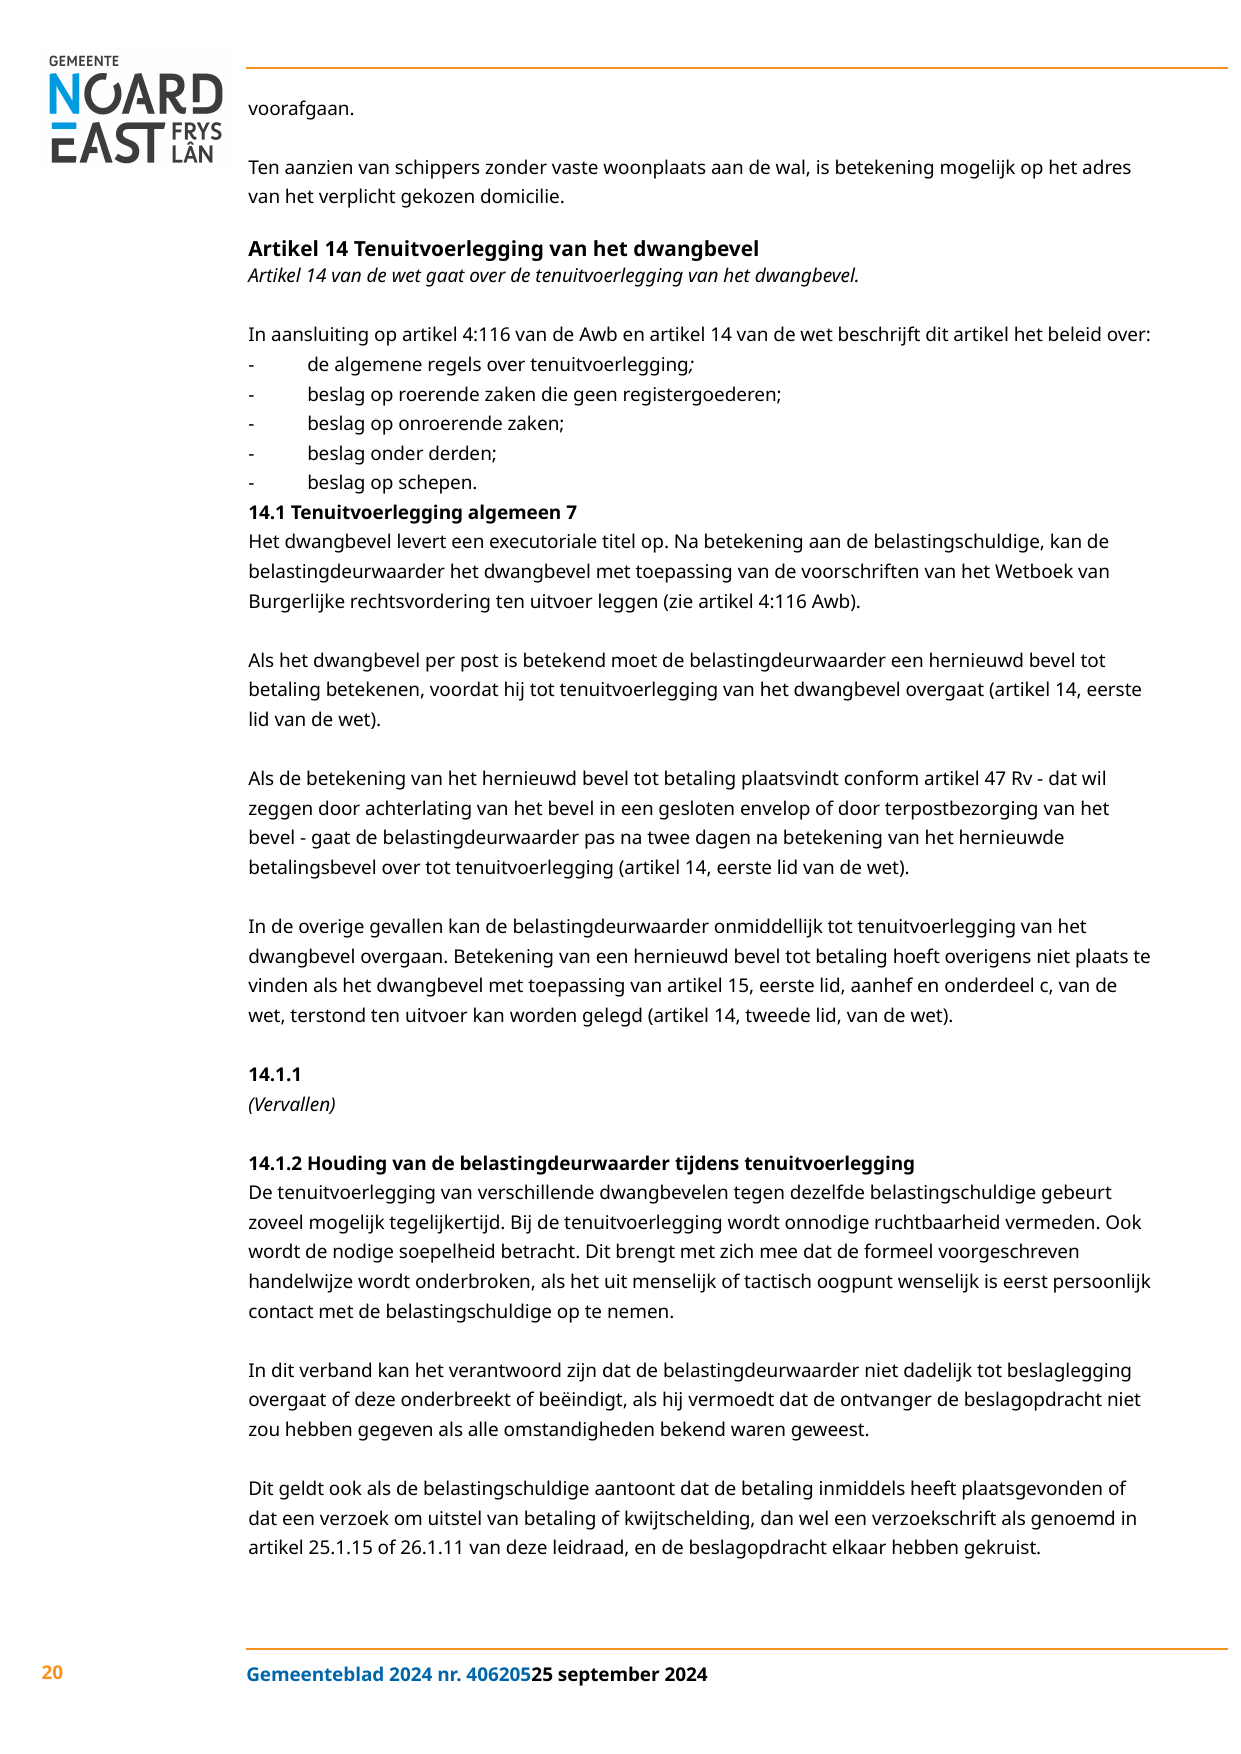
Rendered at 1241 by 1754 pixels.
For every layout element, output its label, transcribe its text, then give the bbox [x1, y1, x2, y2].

list beslag op schepen. [248, 469, 1152, 495]
list beslag op onroerende zaken; [248, 410, 1152, 436]
list beslag op roerende zaken die geen registergoederen; [248, 381, 1152, 406]
text Artikel 14 Tenuitvoerlegging van het dwangbevel [248, 234, 1152, 262]
text Het dwangbevel levert een executoriale titel op. Na betekening aan de belastingschuldige, kan de belastingdeurwaarder het dwangbevel met toepassing van de voorschriften van het Wetboek van Burgerlijke rechtsvordering ten uitvoer leggen (zie artikel 4:116 Awb). [248, 529, 1152, 613]
text Als de betekening van het hernieuwd bevel tot betaling plaatsvindt conform artikel 47 Rv - dat wil zeggen door achterlating van het bevel in een gesloten envelop of door terpostbezorging van het bevel - gaat de belastingdeurwaarder pas na twee dagen na betekening van het hernieuwde betalingsbevel over tot tenuitvoerlegging (artikel 14, eerste lid van de wet). [248, 765, 1152, 880]
text (Vervallen) [248, 1091, 1152, 1116]
picture [41, 47, 231, 172]
text In aansluiting op artikel 4:116 van de Awb en artikel 14 van de wet beschrijft dit artikel het beleid over: [248, 322, 1152, 347]
list de algemene regels over tenuitvoerlegging; [248, 351, 1152, 377]
text 14.1.1 [248, 1061, 1152, 1087]
text Als het dwangbevel per post is betekend moet de belastingdeurwaarder een hernieuwd bevel tot betaling betekenen, voordat hij tot tenuitvoerlegging van het dwangbevel overgaat (artikel 14, eerste lid van de wet). [248, 647, 1152, 732]
text 14.1 Tenuitvoerlegging algemeen 7 [248, 499, 1152, 525]
text Artikel 14 van de wet gaat over de tenuitvoerlegging van het dwangbevel. [248, 262, 1152, 288]
text Dit geldt ook als de belastingschuldige aantoont dat de betaling inmiddels heeft plaatsgevonden of dat een verzoek om uitstel van betaling of kwijtschelding, dan wel een verzoekschrift als genoemd in artikel 25.1.15 of 26.1.11 van deze leidraad, en de beslagopdracht elkaar hebben gekruist. [248, 1475, 1152, 1560]
text De tenuitvoerlegging van verschillende dwangbevelen tegen dezelfde belastingschuldige gebeurt zoveel mogelijk tegelijkertijd. Bij de tenuitvoerlegging wordt onnodige ruchtbaarheid vermeden. Ook wordt de nodige soepelheid betracht. Dit brengt met zich mee dat de formeel voorgeschreven handelwijze wordt onderbroken, als het uit menselijk of tactisch oogpunt wenselijk is eerst persoonlijk contact met de belastingschuldige op te nemen. [248, 1179, 1152, 1323]
text voorafgaan. [248, 95, 1152, 121]
text In dit verband kan het verantwoord zijn dat de belastingdeurwaarder niet dadelijk tot beslaglegging overgaat of deze onderbreekt of beëindigt, als hij vermoedt dat de ontvanger de beslagopdracht niet zou hebben gegeven als alle omstandigheden bekend waren geweest. [248, 1357, 1152, 1442]
text Ten aanzien van schippers zonder vaste woonplaats aan de wal, is betekening mogelijk op het adres van het verplicht gekozen domicilie. [248, 154, 1152, 209]
list beslag onder derden; [248, 440, 1152, 466]
text In de overige gevallen kan de belastingdeurwaarder onmiddellijk tot tenuitvoerlegging van het dwangbevel overgaan. Betekening van een hernieuwd bevel tot betaling hoeft overigens niet plaats te vinden als het dwangbevel met toepassing van artikel 15, eerste lid, aanhef en onderdeel c, van de wet, terstond ten uitvoer kan worden gelegd (artikel 14, tweede lid, van de wet). [248, 913, 1152, 1028]
text 14.1.2 Houding van de belastingdeurwaarder tijdens tenuitvoerlegging [248, 1150, 1152, 1176]
